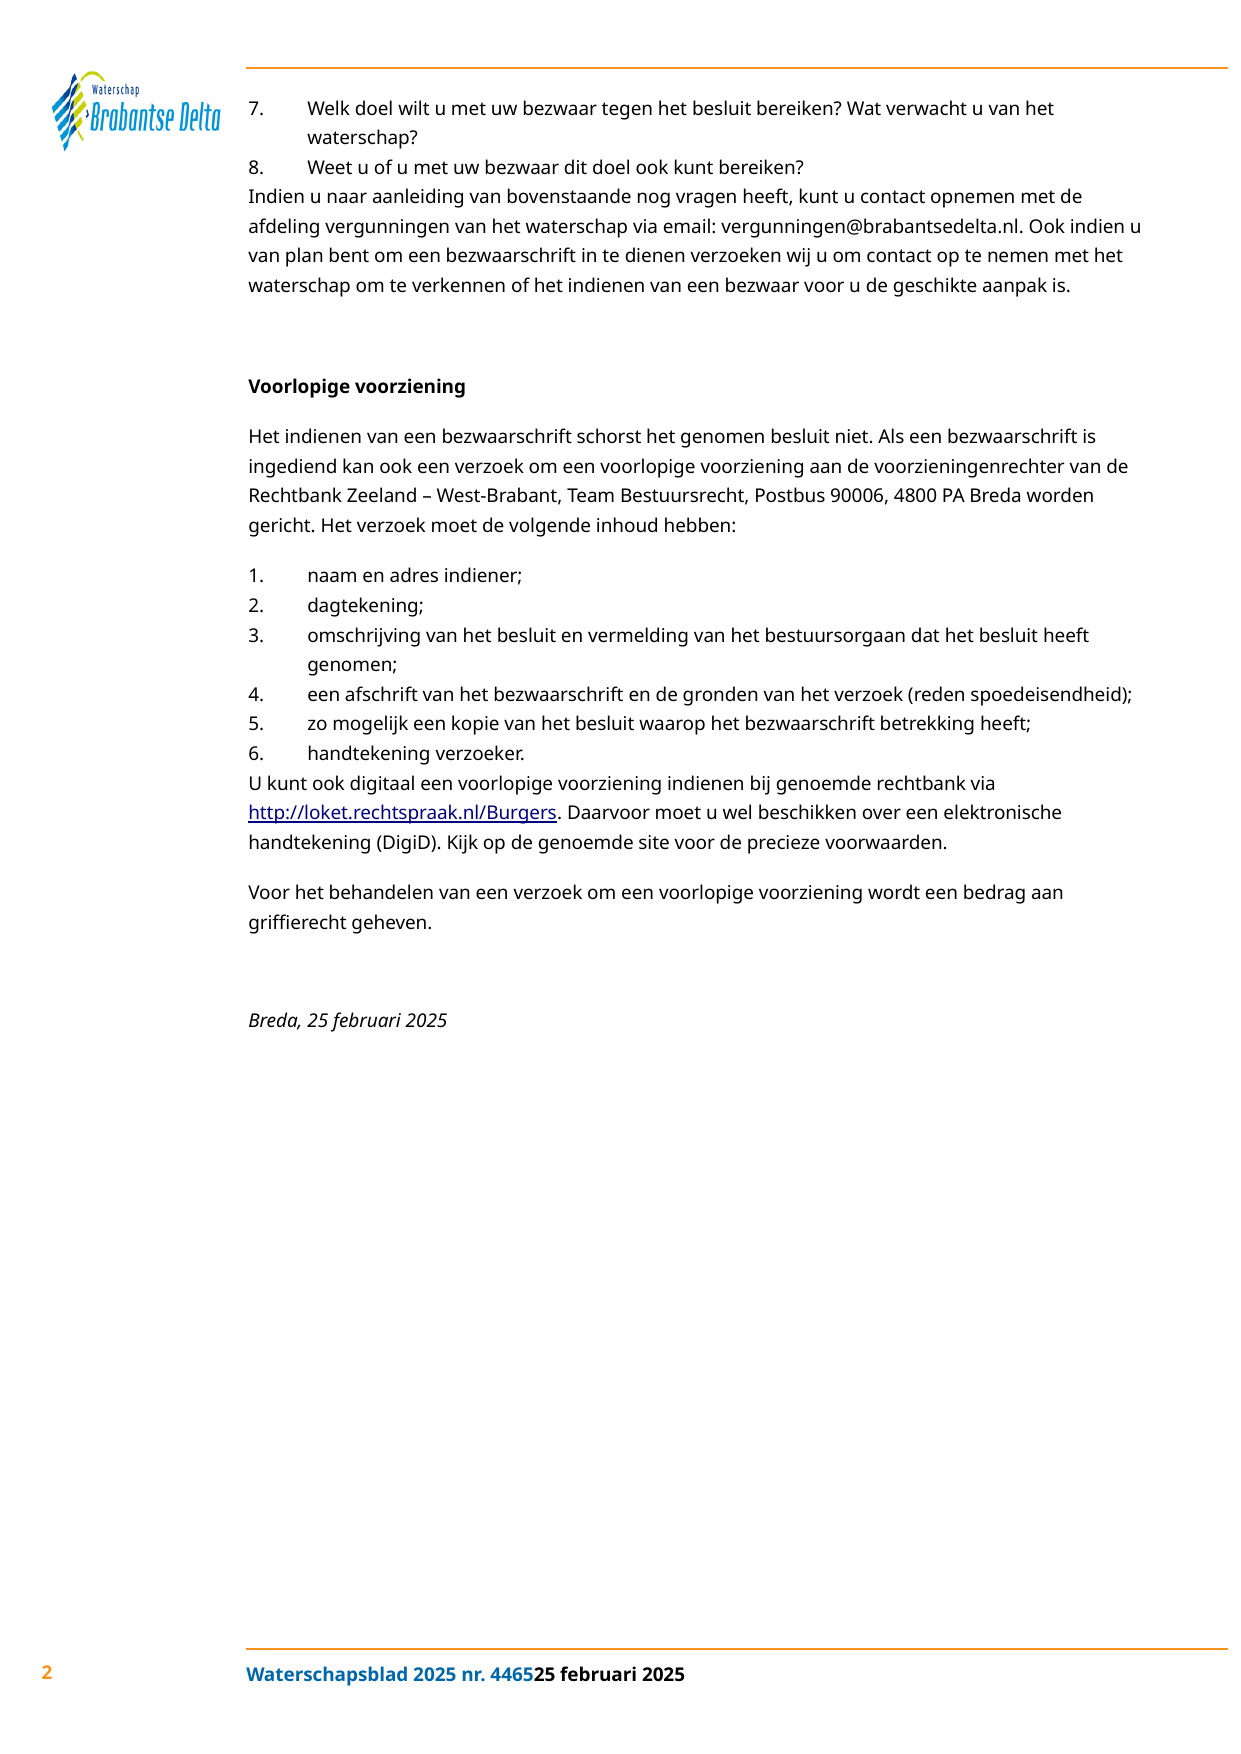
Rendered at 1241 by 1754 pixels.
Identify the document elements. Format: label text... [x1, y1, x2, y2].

text Voorlopige voorziening [248, 373, 1152, 399]
picture [41, 47, 231, 172]
list Welk doel wilt u met uw bezwaar tegen het besluit bereiken? Wat verwacht u van het waterschap? [248, 95, 1152, 150]
list omschrijving van het besluit en vermelding van het bestuursorgaan dat het besluit heeft genomen; [248, 622, 1152, 677]
text U kunt ook digitaal een voorlopige voorziening indienen bij genoemde rechtbank via http://loket.rechtspraak.nl/Burgers. Daarvoor moet u wel beschikken over een elektronische handtekening (DigiD). Kijk op de genoemde site voor de precieze voorwaarden. [248, 770, 1152, 855]
text Indien u naar aanleiding van bovenstaande nog vragen heeft, kunt u contact opnemen met de afdeling vergunningen van het waterschap via email: vergunningen@brabantsedelta.nl. Ook indien u van plan bent om een bezwaarschrift in te dienen verzoeken wij u om contact op te nemen met het waterschap om te verkennen of het indienen van een bezwaar voor u de geschikte aanpak is. [248, 183, 1152, 298]
text Het indienen van een bezwaarschrift schorst het genomen besluit niet. Als een bezwaarschrift is ingediend kan ook een verzoek om een voorlopige voorziening aan de voorzieningenrechter van de Rechtbank Zeeland – West-Brabant, Team Bestuursrecht, Postbus 90006, 4800 PA Breda worden gericht. Het verzoek moet de volgende inhoud hebben: [248, 423, 1152, 538]
list dagtekening; [248, 592, 1152, 618]
list zo mogelijk een kopie van het besluit waarop het bezwaarschrift betrekking heeft; [248, 711, 1152, 736]
list handtekening verzoeker. [248, 740, 1152, 766]
text Breda, 25 februari 2025 [248, 1007, 1152, 1033]
text Voor het behandelen van een verzoek om een voorlopige voorziening wordt een bedrag aan griffierecht geheven. [248, 879, 1152, 935]
list Weet u of u met uw bezwaar dit doel ook kunt bereiken? [248, 154, 1152, 180]
list naam en adres indiener; [248, 563, 1152, 588]
list een afschrift van het bezwaarschrift en de gronden van het verzoek (reden spoedeisendheid); [248, 681, 1152, 707]
